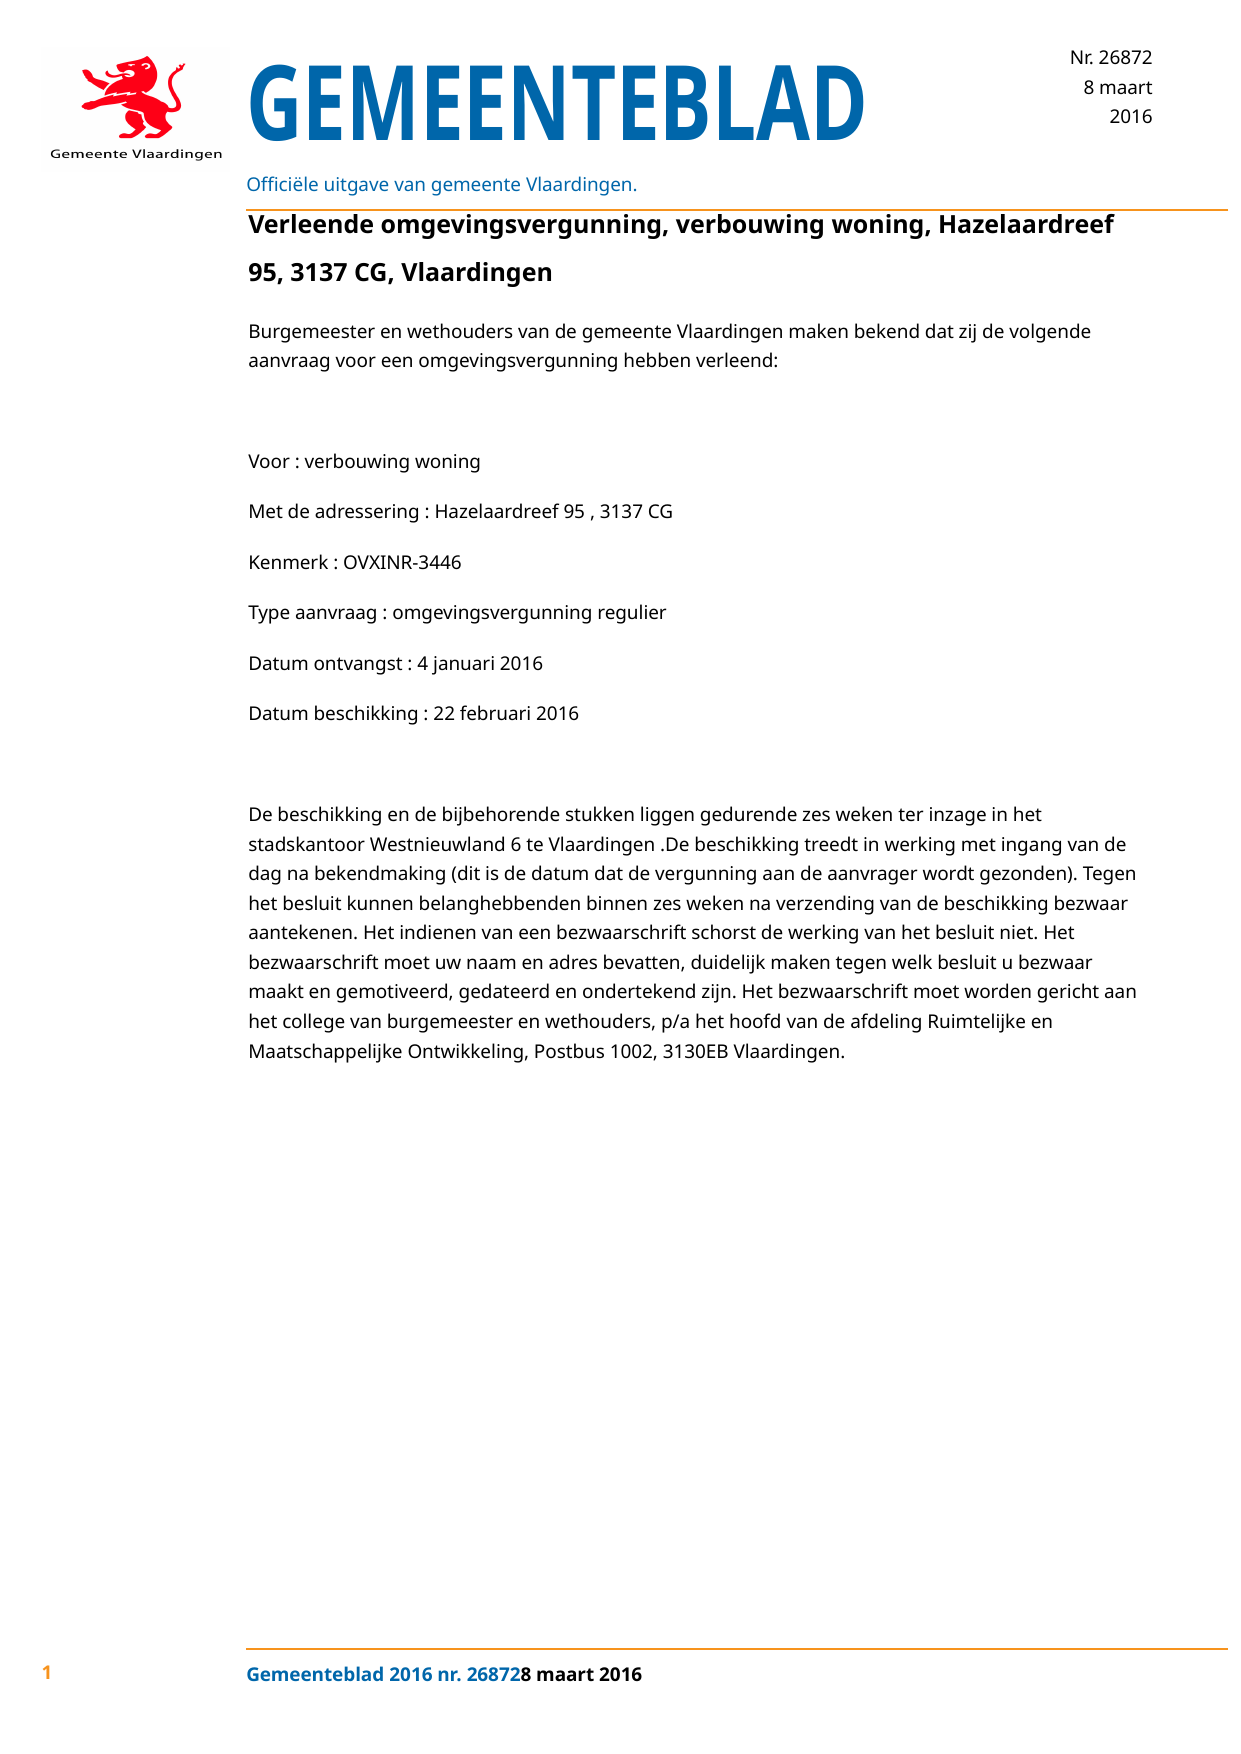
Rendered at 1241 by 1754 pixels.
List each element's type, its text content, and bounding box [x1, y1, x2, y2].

text Burgemeester en wethouders van de gemeente Vlaardingen maken bekend dat zij de volgende aanvraag voor een omgevingsvergunning hebben verleend: [248, 318, 1152, 373]
text Voor : verbouwing woning [248, 448, 1152, 474]
text Datum beschikking : 22 februari 2016 [248, 700, 1152, 726]
text Verleende omgevingsvergunning, verbouwing woning, Hazelaardreef 95, 3137 CG, Vlaardingen [248, 211, 1152, 288]
text Met de adressering : Hazelaardreef 95 , 3137 CG [248, 499, 1152, 524]
text Datum ontvangst : 4 januari 2016 [248, 650, 1152, 676]
text Type aanvraag : omgevingsvergunning regulier [248, 599, 1152, 625]
picture [41, 47, 231, 172]
text Kenmerk : OVXINR-3446 [248, 549, 1152, 575]
text De beschikking en de bijbehorende stukken liggen gedurende zes weken ter inzage in het stadskantoor Westnieuwland 6 te Vlaardingen .De beschikking treedt in werking met ingang van de dag na bekendmaking (dit is de datum dat de vergunning aan de aanvrager wordt gezonden). Tegen het besluit kunnen belanghebbenden binnen zes weken na verzending van de beschikking bezwaar aantekenen. Het indienen van een bezwaarschrift schorst de werking van het besluit niet. Het bezwaarschrift moet uw naam en adres bevatten, duidelijk maken tegen welk besluit u bezwaar maakt en gemotiveerd, gedateerd en ondertekend zijn. Het bezwaarschrift moet worden gericht aan het college van burgemeester en wethouders, p/a het hoofd van de afdeling Ruimtelijke en Maatschappelijke Ontwikkeling, Postbus 1002, 3130EB Vlaardingen. [248, 801, 1152, 1064]
